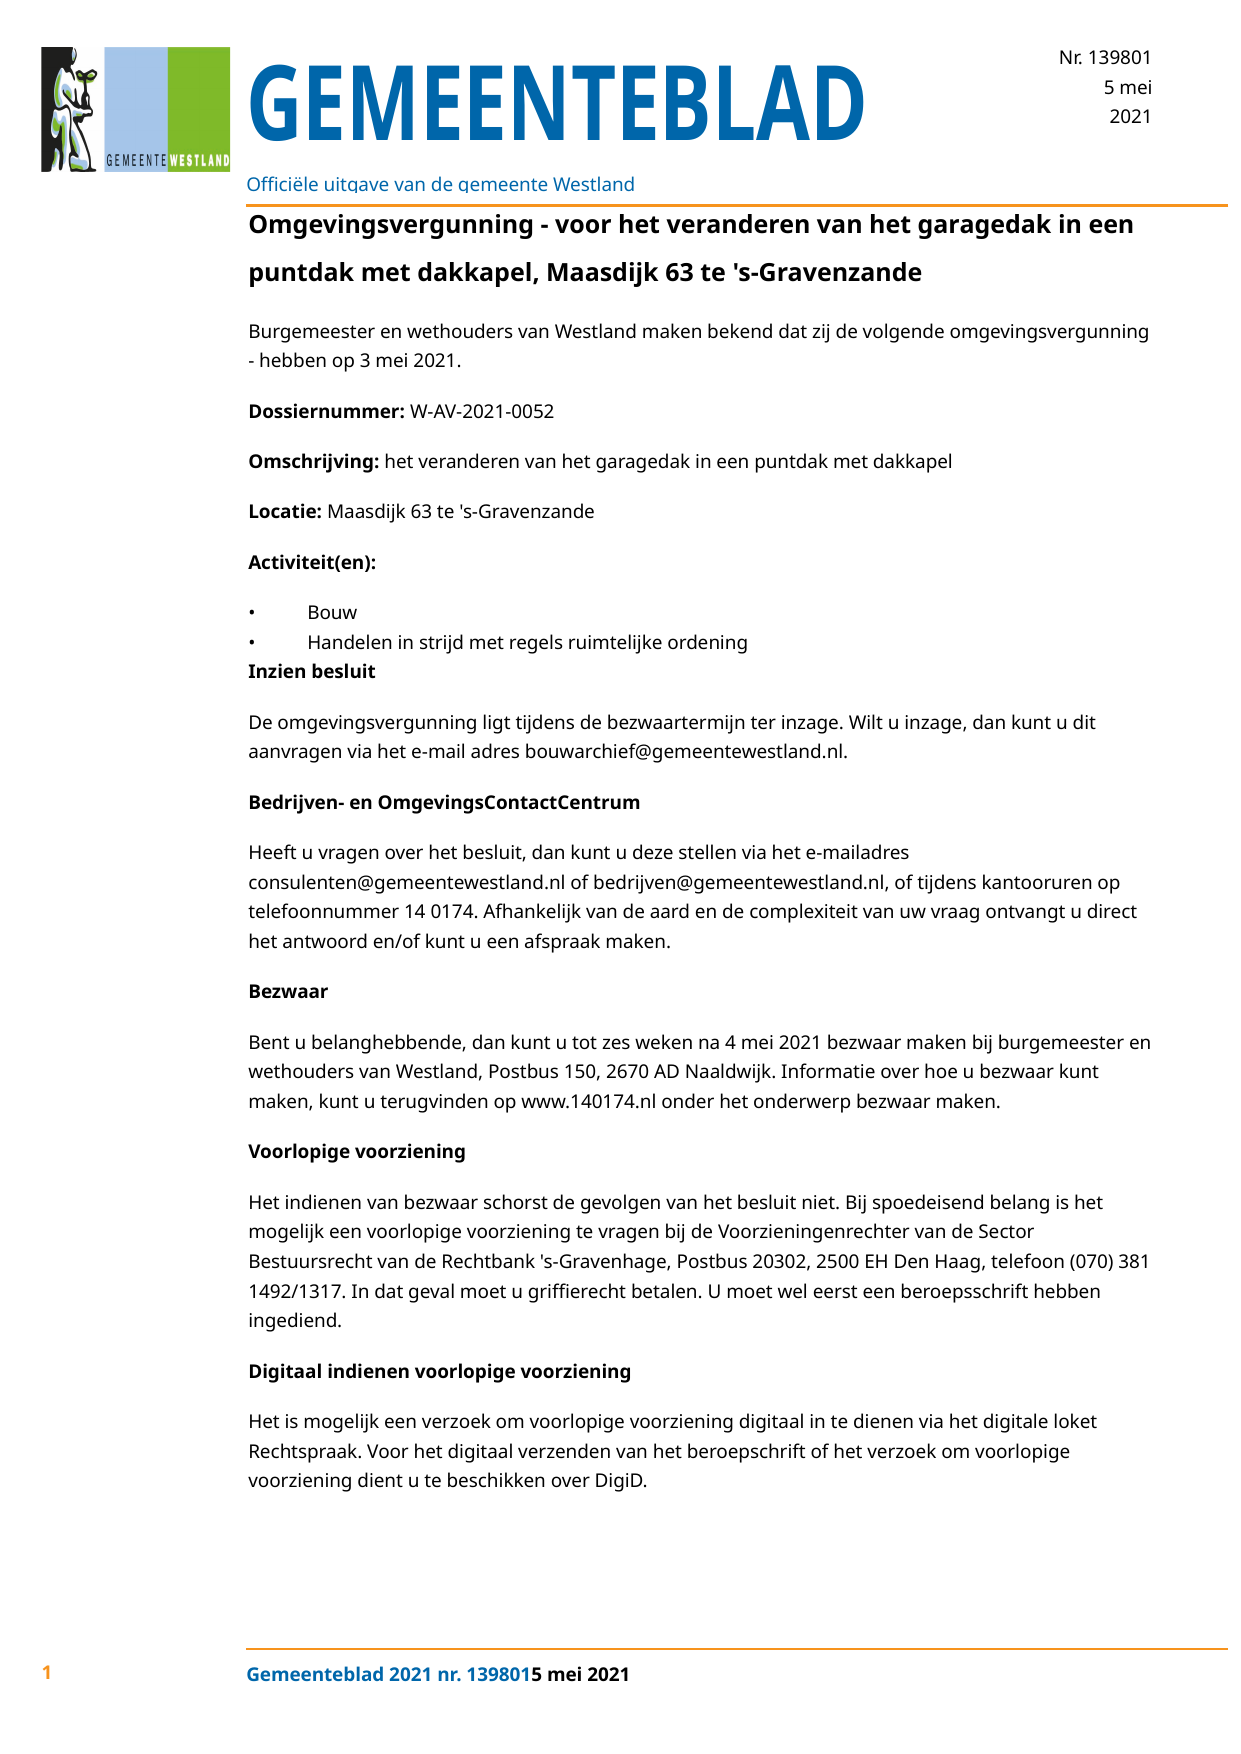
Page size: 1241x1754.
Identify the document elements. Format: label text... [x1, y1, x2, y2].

text Locatie: Maasdijk 63 te 's-Gravenzande [248, 499, 1152, 524]
text Het indienen van bezwaar schorst de gevolgen van het besluit niet. Bij spoedeisend belang is het mogelijk een voorlopige voorziening te vragen bij de Voorzieningenrechter van de Sector Bestuursrecht van de Rechtbank 's-Gravenhage, Postbus 20302, 2500 EH Den Haag, telefoon (070) 381 1492/1317. In dat geval moet u griffierecht betalen. U moet wel eerst een beroepsschrift hebben ingediend. [248, 1189, 1152, 1333]
text Heeft u vragen over het besluit, dan kunt u deze stellen via het e-mailadres consulenten@gemeentewestland.nl of bedrijven@gemeentewestland.nl, of tijdens kantooruren op telefoonnummer 14 0174. Afhankelijk van de aard en de complexiteit van uw vraag ontvangt u direct het antwoord en/of kunt u een afspraak maken. [248, 839, 1152, 954]
text Digitaal indienen voorlopige voorziening [248, 1358, 1152, 1384]
list Bouw [248, 599, 1152, 625]
text Inzien besluit [248, 659, 1152, 684]
text Het is mogelijk een verzoek om voorlopige voorziening digitaal in te dienen via het digitale loket Rechtspraak. Voor het digitaal verzenden van het beroepschrift of het verzoek om voorlopige voorziening dient u te beschikken over DigiD. [248, 1408, 1152, 1493]
picture [41, 47, 231, 172]
text De omgevingsvergunning ligt tijdens de bezwaartermijn ter inzage. Wilt u inzage, dan kunt u dit aanvragen via het e-mail adres bouwarchief@gemeentewestland.nl. [248, 709, 1152, 764]
text Omschrijving: het veranderen van het garagedak in een puntdak met dakkapel [248, 448, 1152, 474]
text Voorlopige voorziening [248, 1139, 1152, 1164]
text Dossiernummer: W-AV-2021-0052 [248, 398, 1152, 424]
text Bedrijven- en OmgevingsContactCentrum [248, 789, 1152, 815]
list Handelen in strijd met regels ruimtelijke ordening [248, 629, 1152, 655]
text Bezwaar [248, 979, 1152, 1004]
text Bent u belanghebbende, dan kunt u tot zes weken na 4 mei 2021 bezwaar maken bij burgemeester en wethouders van Westland, Postbus 150, 2670 AD Naaldwijk. Informatie over hoe u bezwaar kunt maken, kunt u terugvinden op www.140174.nl onder het onderwerp bezwaar maken. [248, 1029, 1152, 1114]
text Burgemeester en wethouders van Westland maken bekend dat zij de volgende omgevingsvergunning - hebben op 3 mei 2021. [248, 318, 1152, 373]
text Activiteit(en): [248, 549, 1152, 575]
text Omgevingsvergunning - voor het veranderen van het garagedak in een puntdak met dakkapel, Maasdijk 63 te 's-Gravenzande [248, 207, 1152, 288]
